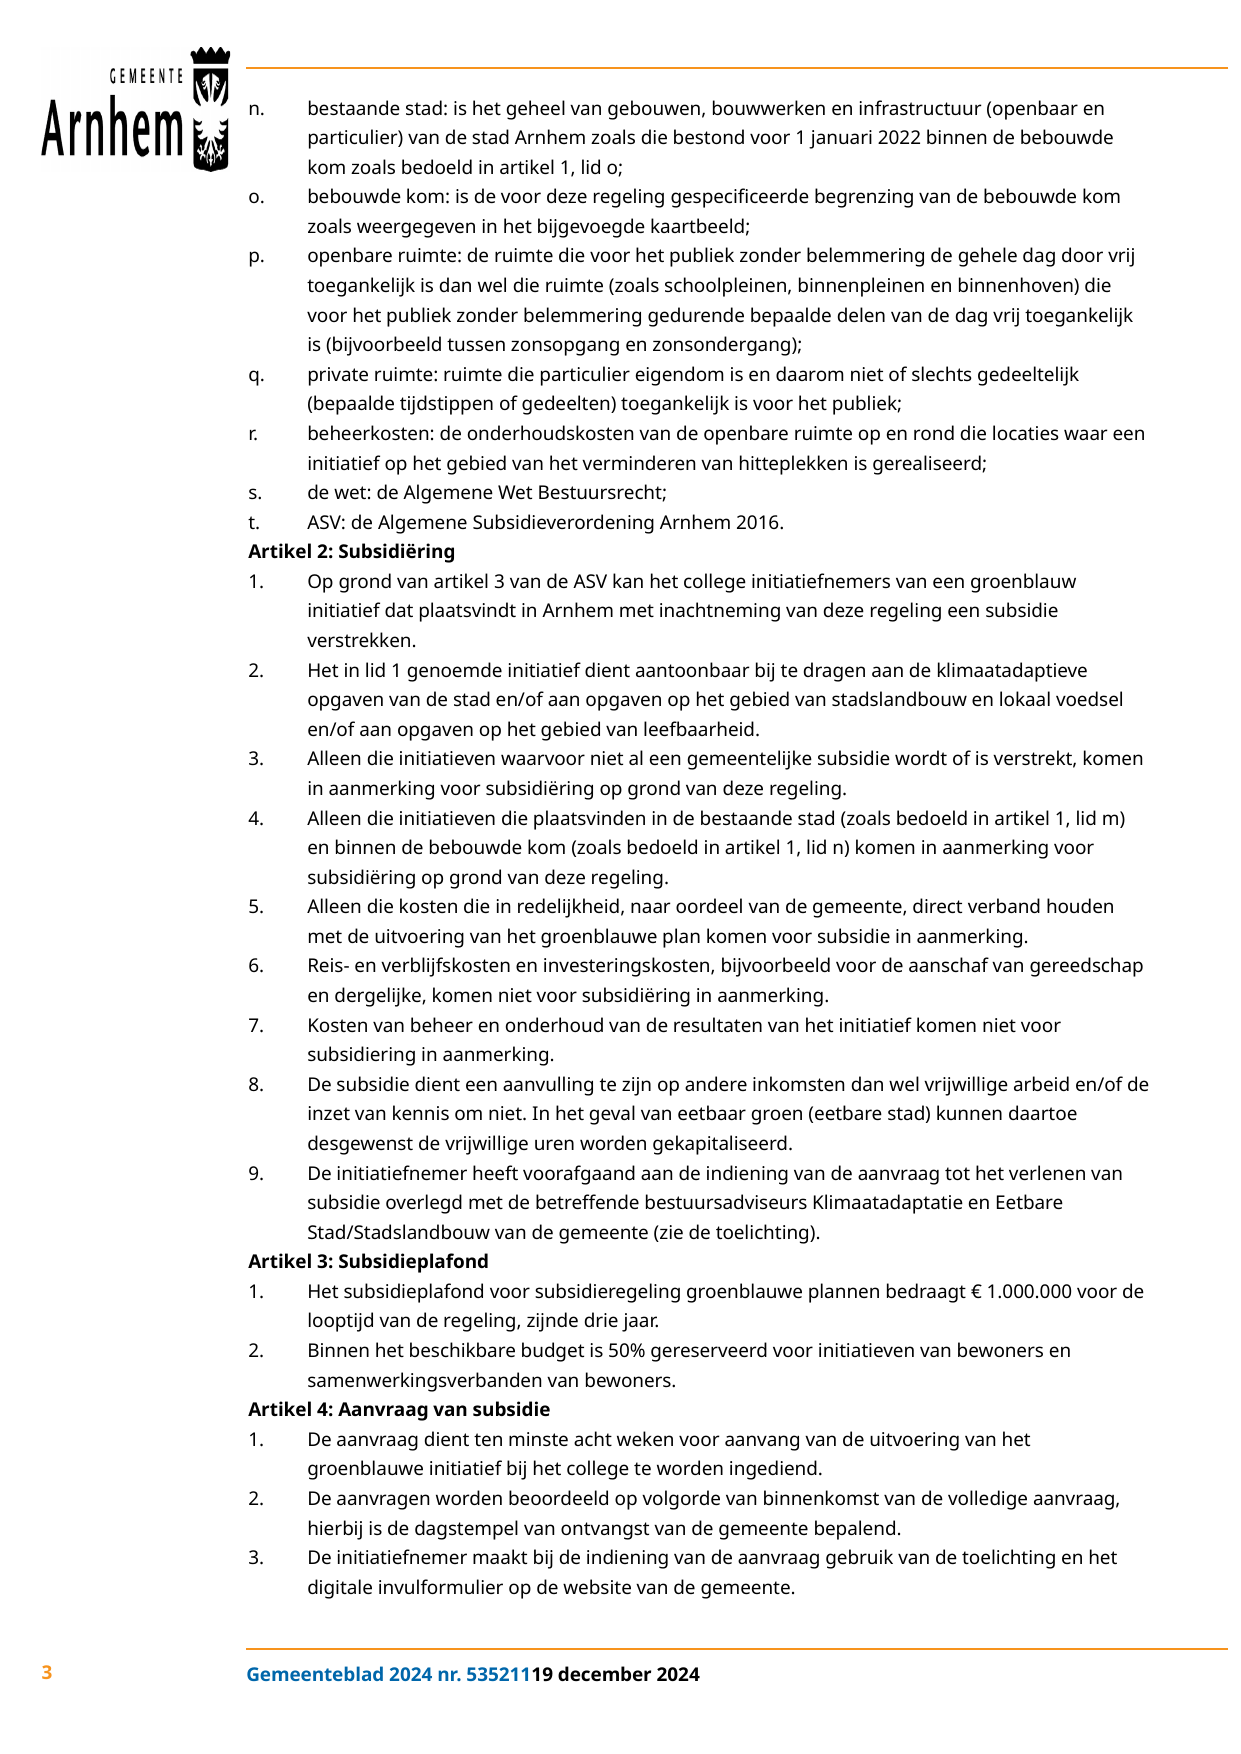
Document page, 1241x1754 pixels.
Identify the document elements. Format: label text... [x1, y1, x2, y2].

list Het in lid 1 genoemde initiatief dient aantoonbaar bij te dragen aan de klimaatadaptieve opgaven van de stad en/of aan opgaven op het gebied van stadslandbouw en lokaal voedsel en/of aan opgaven op het gebied van leefbaarheid. [248, 657, 1152, 742]
list bebouwde kom: is de voor deze regeling gespecificeerde begrenzing van de bebouwde kom zoals weergegeven in het bijgevoegde kaartbeeld; [248, 183, 1152, 239]
list De aanvraag dient ten minste acht weken voor aanvang van de uitvoering van het groenblauwe initiatief bij het college te worden ingediend. [248, 1426, 1152, 1481]
list De aanvragen worden beoordeeld op volgorde van binnenkomst van de volledige aanvraag, hierbij is de dagstempel van ontvangst van de gemeente bepalend. [248, 1485, 1152, 1541]
list bestaande stad: is het geheel van gebouwen, bouwwerken en infrastructuur (openbaar en particulier) van de stad Arnhem zoals die bestond voor 1 januari 2022 binnen de bebouwde kom zoals bedoeld in artikel 1, lid o; [248, 95, 1152, 180]
list Alleen die initiatieven die plaatsvinden in de bestaande stad (zoals bedoeld in artikel 1, lid m) en binnen de bebouwde kom (zoals bedoeld in artikel 1, lid n) komen in aanmerking voor subsidiëring op grond van deze regeling. [248, 805, 1152, 890]
list private ruimte: ruimte die particulier eigendom is en daarom niet of slechts gedeeltelijk (bepaalde tijdstippen of gedeelten) toegankelijk is voor het publiek; [248, 361, 1152, 416]
list Kosten van beheer en onderhoud van de resultaten van het initiatief komen niet voor subsidiering in aanmerking. [248, 1012, 1152, 1067]
list Op grond van artikel 3 van de ASV kan het college initiatiefnemers van een groenblauw initiatief dat plaatsvindt in Arnhem met inachtneming van deze regeling een subsidie verstrekken. [248, 568, 1152, 653]
list beheerkosten: de onderhoudskosten van de openbare ruimte op en rond die locaties waar een initiatief op het gebied van het verminderen van hitteplekken is gerealiseerd; [248, 420, 1152, 476]
text Artikel 3: Subsidieplafond [248, 1248, 1152, 1274]
list ASV: de Algemene Subsidieverordening Arnhem 2016. [248, 509, 1152, 535]
picture [41, 47, 231, 172]
list Reis- en verblijfskosten en investeringskosten, bijvoorbeeld voor de aanschaf van gereedschap en dergelijke, komen niet voor subsidiëring in aanmerking. [248, 953, 1152, 1008]
text Artikel 2: Subsidiëring [248, 538, 1152, 564]
list Het subsidieplafond voor subsidieregeling groenblauwe plannen bedraagt € 1.000.000 voor de looptijd van de regeling, zijnde drie jaar. [248, 1278, 1152, 1333]
list Alleen die initiatieven waarvoor niet al een gemeentelijke subsidie wordt of is verstrekt, komen in aanmerking voor subsidiëring op grond van deze regeling. [248, 746, 1152, 801]
list openbare ruimte: de ruimte die voor het publiek zonder belemmering de gehele dag door vrij toegankelijk is dan wel die ruimte (zoals schoolpleinen, binnenpleinen en binnenhoven) die voor het publiek zonder belemmering gedurende bepaalde delen van de dag vrij toegankelijk is (bijvoorbeeld tussen zonsopgang en zonsondergang); [248, 243, 1152, 357]
list De subsidie dient een aanvulling te zijn op andere inkomsten dan wel vrijwillige arbeid en/of de inzet van kennis om niet. In het geval van eetbaar groen (eetbare stad) kunnen daartoe desgewenst de vrijwillige uren worden gekapitaliseerd. [248, 1071, 1152, 1156]
list De initiatiefnemer heeft voorafgaand aan de indiening van de aanvraag tot het verlenen van subsidie overlegd met de betreffende bestuursadviseurs Klimaatadaptatie en Eetbare Stad/Stadslandbouw van de gemeente (zie de toelichting). [248, 1160, 1152, 1245]
list Binnen het beschikbare budget is 50% gereserveerd voor initiatieven van bewoners en samenwerkingsverbanden van bewoners. [248, 1337, 1152, 1393]
text Artikel 4: Aanvraag van subsidie [248, 1396, 1152, 1422]
list Alleen die kosten die in redelijkheid, naar oordeel van de gemeente, direct verband houden met de uitvoering van het groenblauwe plan komen voor subsidie in aanmerking. [248, 893, 1152, 949]
list de wet: de Algemene Wet Bestuursrecht; [248, 479, 1152, 505]
list De initiatiefnemer maakt bij de indiening van de aanvraag gebruik van de toelichting en het digitale invulformulier op de website van de gemeente. [248, 1544, 1152, 1600]
